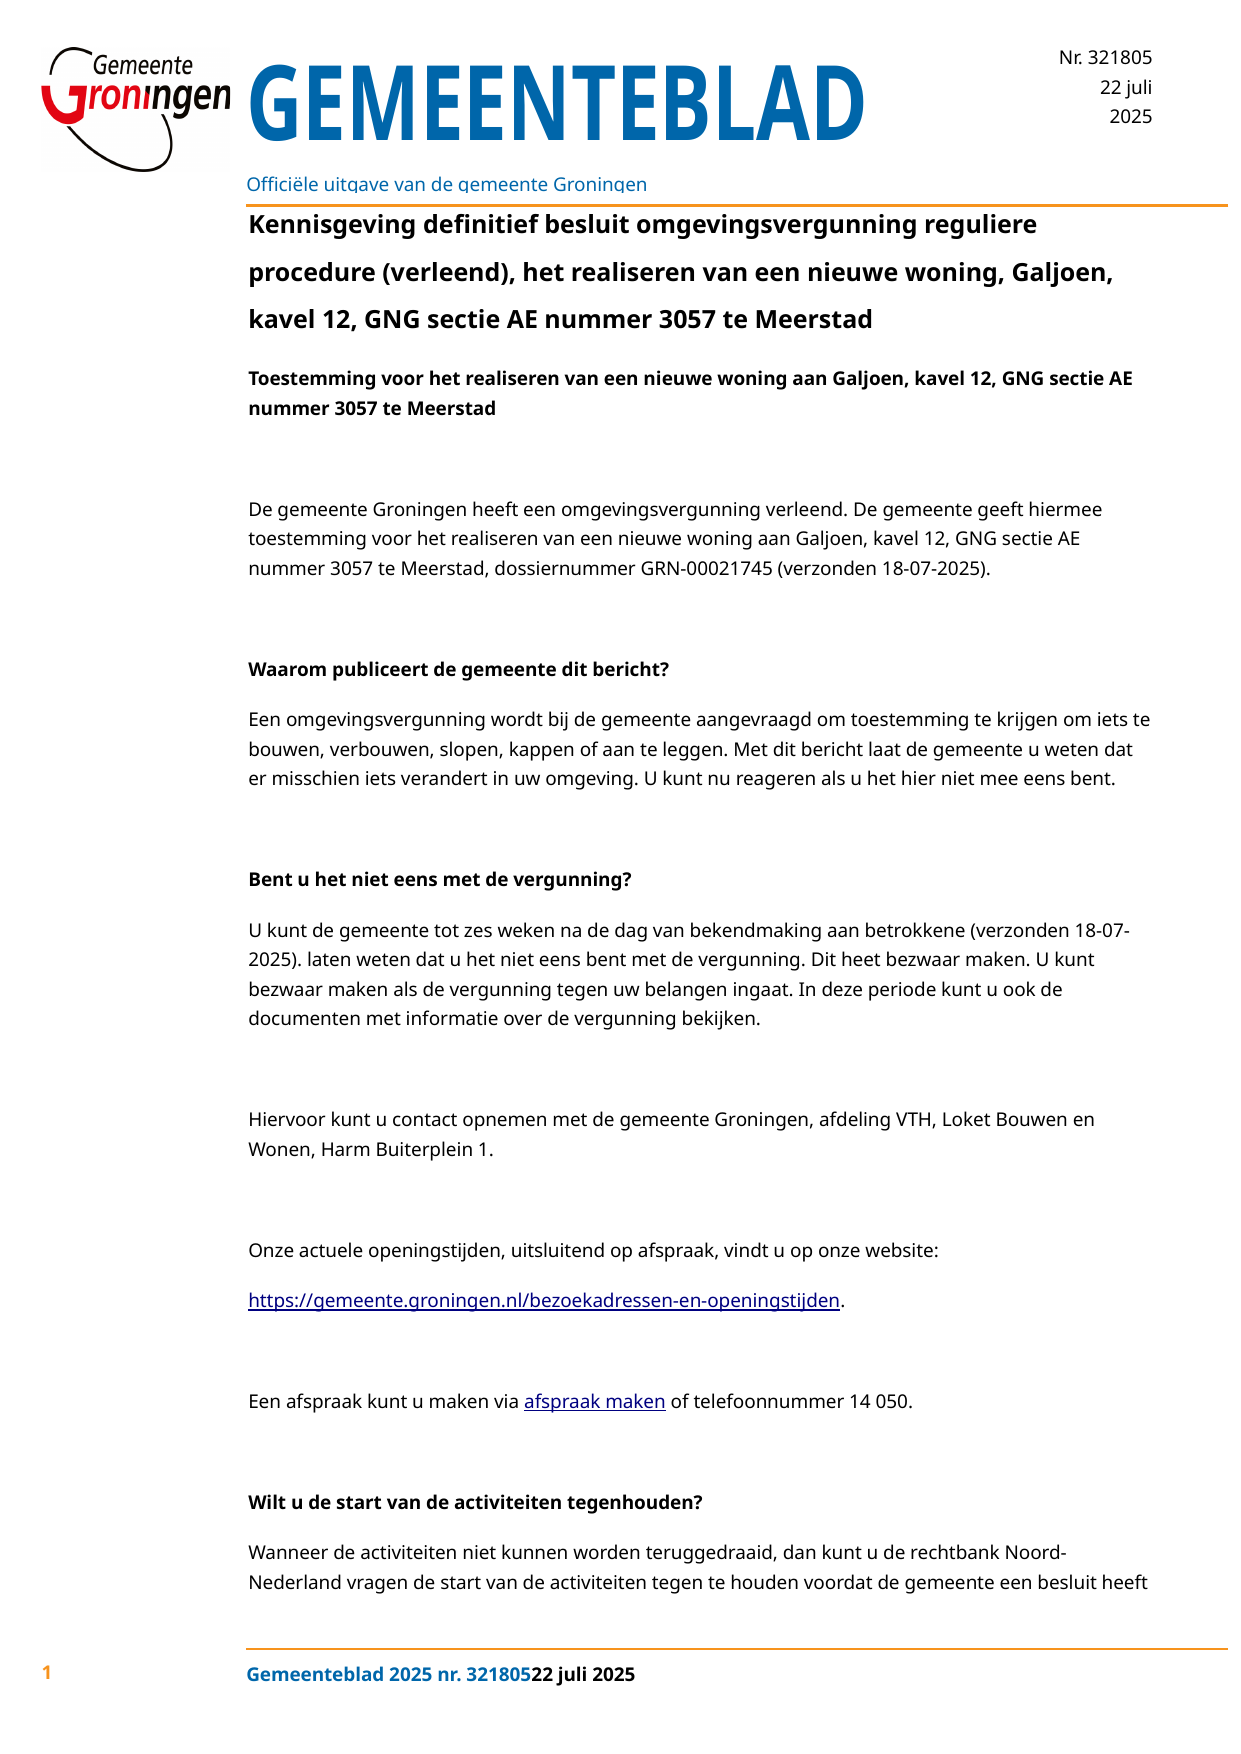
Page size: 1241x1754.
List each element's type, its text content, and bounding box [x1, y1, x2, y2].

text Wilt u de start van de activiteiten tegenhouden? [248, 1489, 1152, 1514]
text De gemeente Groningen heeft een omgevingsvergunning verleend. De gemeente geeft hiermee toestemming voor het realiseren van een nieuwe woning aan Galjoen, kavel 12, GNG sectie AE nummer 3057 te Meerstad, dossiernummer GRN-00021745 (verzonden 18-07-2025). [248, 496, 1152, 581]
text Onze actuele openingstijden, uitsluitend op afspraak, vindt u op onze website: [248, 1237, 1152, 1262]
text https://gemeente.groningen.nl/bezoekadressen-en-openingstijden. [248, 1287, 1152, 1313]
text Kennisgeving definitief besluit omgevingsvergunning reguliere procedure (verleend), het realiseren van een nieuwe woning, Galjoen, kavel 12, GNG sectie AE nummer 3057 te Meerstad [248, 207, 1152, 336]
text Bent u het niet eens met de vergunning? [248, 866, 1152, 892]
text Waarom publiceert de gemeente dit bericht? [248, 656, 1152, 682]
text Wanneer de activiteiten niet kunnen worden teruggedraaid, dan kunt u de rechtbank Noord-Nederland vragen de start van de activiteiten tegen te houden voordat de gemeente een besluit heeft [248, 1539, 1152, 1594]
text Hiervoor kunt u contact opnemen met de gemeente Groningen, afdeling VTH, Loket Bouwen en Wonen, Harm Buiterplein 1. [248, 1106, 1152, 1162]
picture [41, 47, 231, 172]
text Een omgevingsvergunning wordt bij de gemeente aangevraagd om toestemming te krijgen om iets te bouwen, verbouwen, slopen, kappen of aan te leggen. Met dit bericht laat de gemeente u weten dat er misschien iets verandert in uw omgeving. U kunt nu reageren als u het hier niet mee eens bent. [248, 706, 1152, 791]
text Toestemming voor het realiseren van een nieuwe woning aan Galjoen, kavel 12, GNG sectie AE nummer 3057 te Meerstad [248, 366, 1152, 421]
text Een afspraak kunt u maken via afspraak maken of telefoonnummer 14 050. [248, 1388, 1152, 1414]
text U kunt de gemeente tot zes weken na de dag van bekendmaking aan betrokkene (verzonden 18-07-2025). laten weten dat u het niet eens bent met de vergunning. Dit heet bezwaar maken. U kunt bezwaar maken als de vergunning tegen uw belangen ingaat. In deze periode kunt u ook de documenten met informatie over de vergunning bekijken. [248, 917, 1152, 1031]
